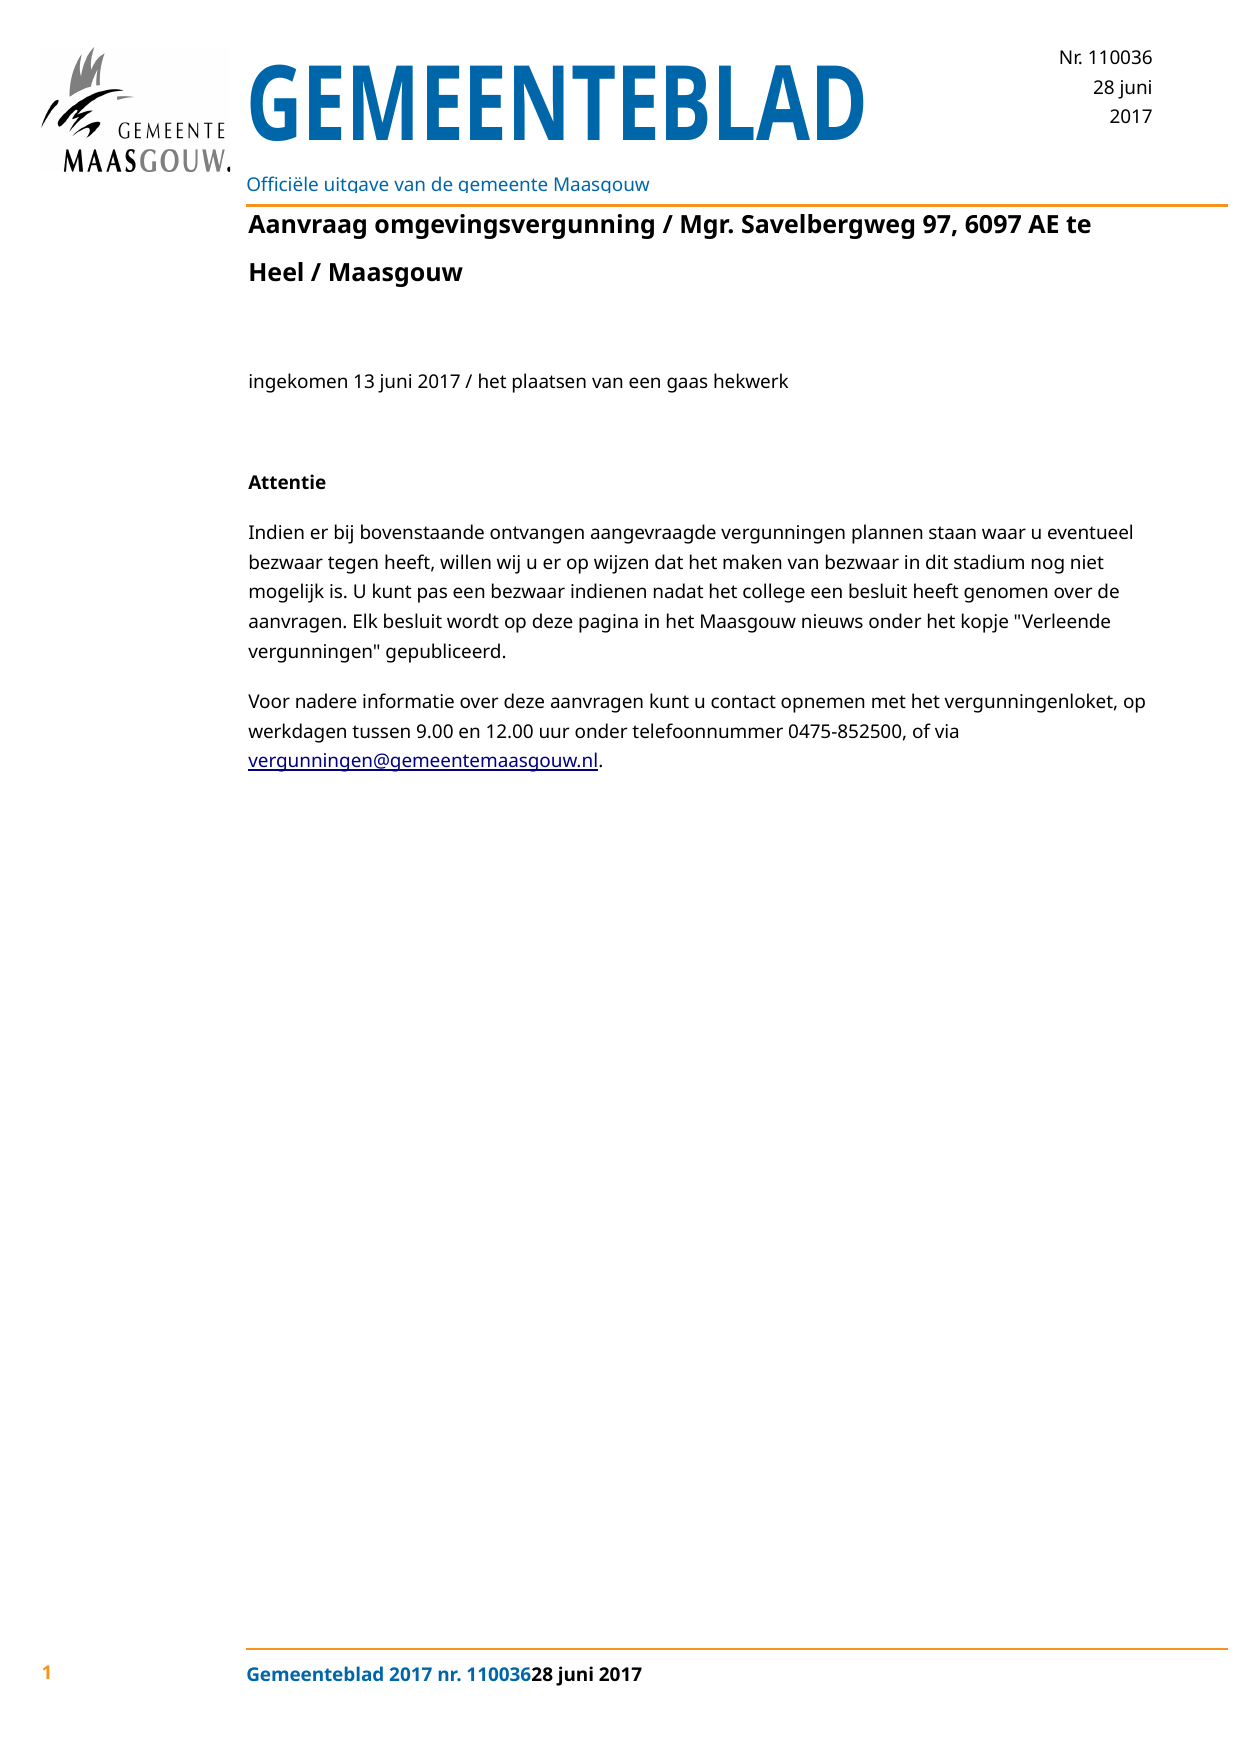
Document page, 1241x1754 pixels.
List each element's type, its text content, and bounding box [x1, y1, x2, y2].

text Attentie [248, 469, 1152, 495]
picture [41, 47, 231, 172]
text Voor nadere informatie over deze aanvragen kunt u contact opnemen met het vergunningenloket, op werkdagen tussen 9.00 en 12.00 uur onder telefoonnummer 0475-852500, of via vergunningen@gemeentemaasgouw.nl. [248, 688, 1152, 773]
text ingekomen 13 juni 2017 / het plaatsen van een gaas hekwerk [248, 368, 1152, 394]
text Aanvraag omgevingsvergunning / Mgr. Savelbergweg 97, 6097 AE te Heel / Maasgouw [248, 207, 1152, 288]
text Indien er bij bovenstaande ontvangen aangevraagde vergunningen plannen staan waar u eventueel bezwaar tegen heeft, willen wij u er op wijzen dat het maken van bezwaar in dit stadium nog niet mogelijk is. U kunt pas een bezwaar indienen nadat het college een besluit heeft genomen over de aanvragen. Elk besluit wordt op deze pagina in het Maasgouw nieuws onder het kopje "Verleende vergunningen" gepubliceerd. [248, 519, 1152, 664]
